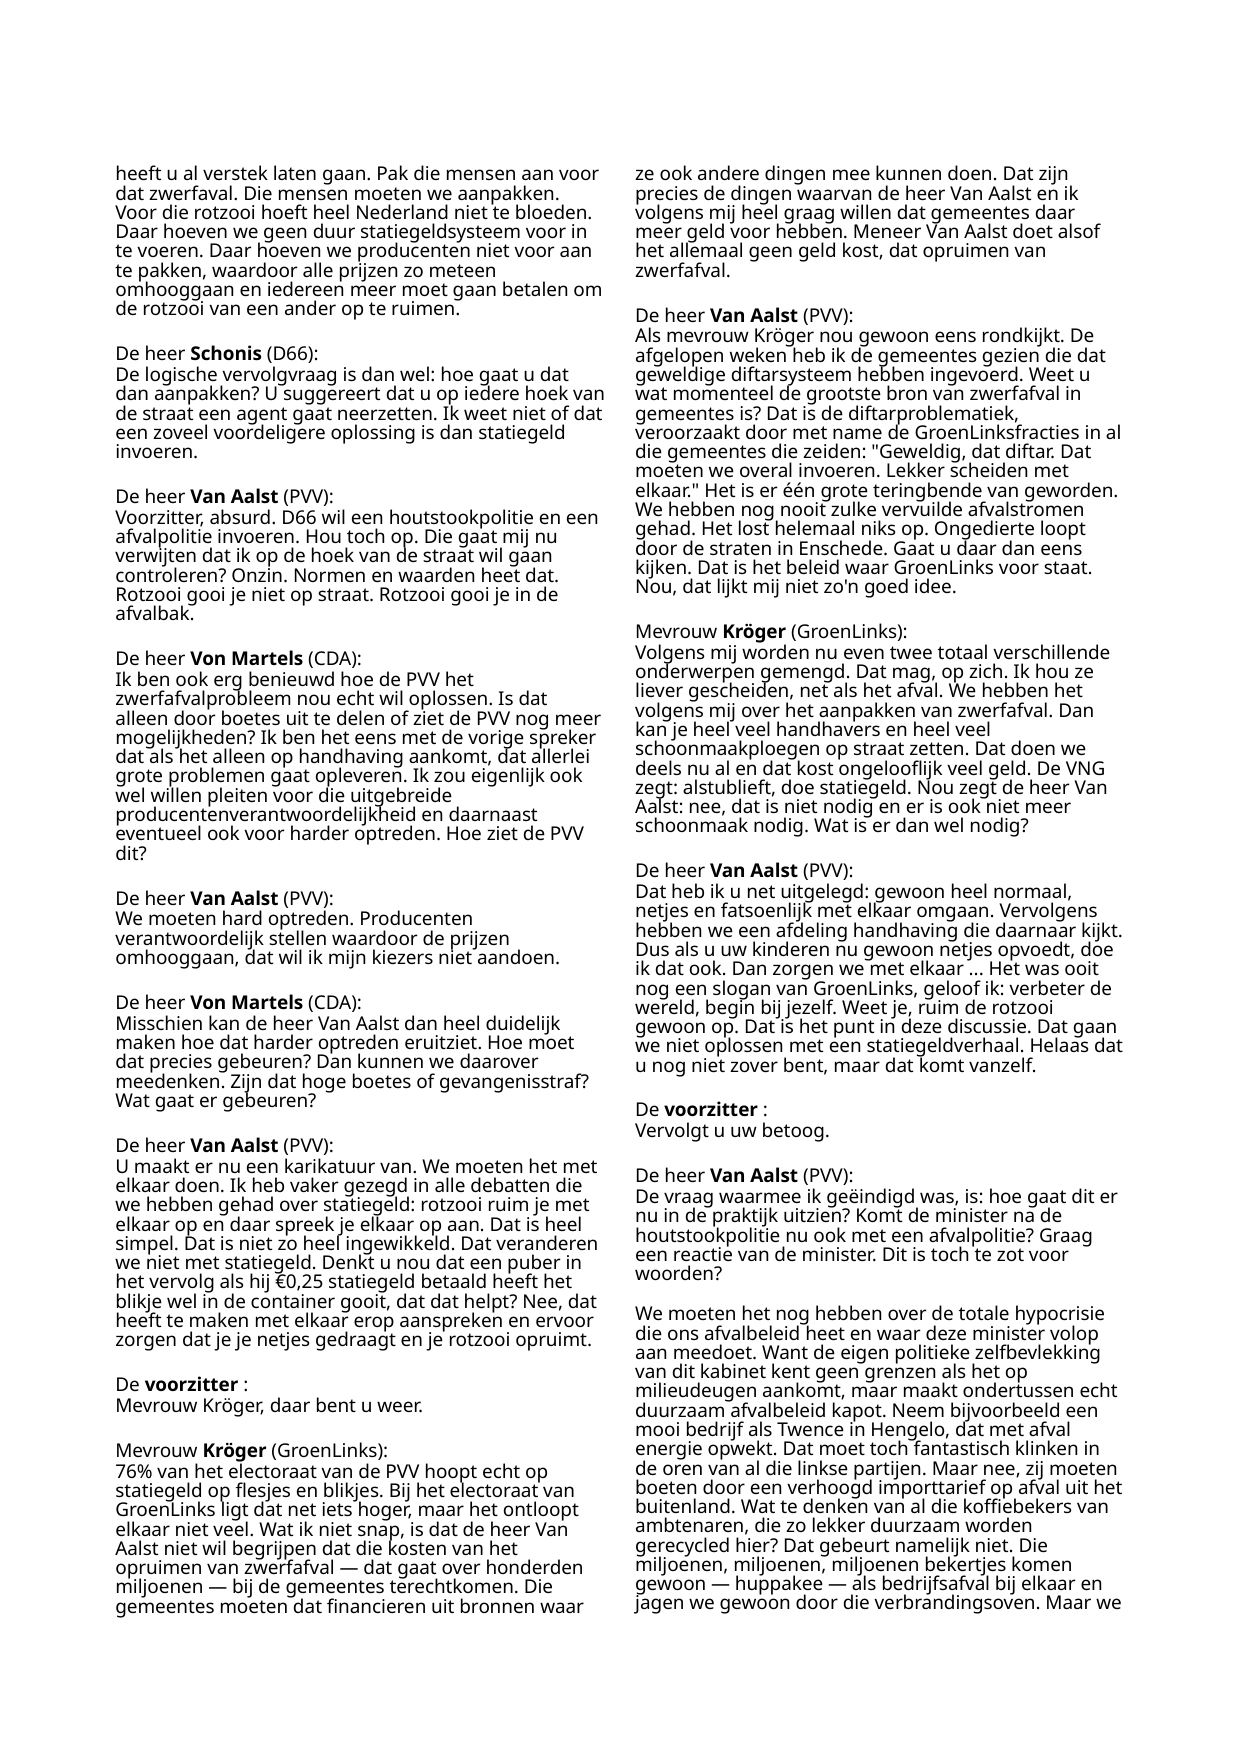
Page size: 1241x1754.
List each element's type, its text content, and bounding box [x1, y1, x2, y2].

text We moeten hard optreden. Producenten verantwoordelijk stellen waardoor de prijzen omhooggaan, dat wil ik mijn kiezers niet aandoen. [115, 910, 605, 968]
text U maakt er nu een karikatuur van. We moeten het met elkaar doen. Ik heb vaker gezegd in alle debatten die we hebben gehad over statiegeld: rotzooi ruim je met elkaar op en daar spreek je elkaar op aan. Dat is heel simpel. Dat is niet zo heel ingewikkeld. Dat veranderen we niet met statiegeld. Denkt u nou dat een puber in het vervolg als hij €0,25 statiegeld betaald heeft het blikje wel in de container gooit, dat dat helpt? Nee, dat heeft te maken met elkaar erop aanspreken en ervoor zorgen dat je je netjes gedraagt en je rotzooi opruimt. [115, 1158, 605, 1350]
text De logische vervolgvraag is dan wel: hoe gaat u dat dan aanpakken? U suggereert dat u op iedere hoek van de straat een agent gaat neerzetten. Ik weet niet of dat een zoveel voordeligere oplossing is dan statiegeld invoeren. [115, 366, 605, 462]
text Mevrouw Kröger, daar bent u weer. [115, 1397, 605, 1416]
text De heer Van Aalst (PVV): [115, 1132, 605, 1158]
text De heer Van Aalst (PVV): [635, 1162, 1125, 1188]
text heeft u al verstek laten gaan. Pak die mensen aan voor dat zwerfaval. Die mensen moeten we aanpakken. Voor die rotzooi hoeft heel Nederland niet te bloeden. Daar hoeven we geen duur statiegeldsysteem voor in te voeren. Daar hoeven we producenten niet voor aan te pakken, waardoor alle prijzen zo meteen omhooggaan en iedereen meer moet gaan betalen om de rotzooi van een ander op te ruimen. [115, 165, 605, 319]
text Vervolgt u uw betoog. [635, 1122, 1125, 1142]
text De heer Van Aalst (PVV): [635, 302, 1125, 327]
text 76% van het electoraat van de PVV hoopt echt op statiegeld op flesjes en blikjes. Bij het electoraat van GroenLinks ligt dat net iets hoger, maar het ontloopt elkaar niet veel. Wat ik niet snap, is dat de heer Van Aalst niet wil begrijpen dat die kosten van het opruimen van zwerfafval — dat gaat over honderden miljoenen — bij de gemeentes terechtkomen. Die gemeentes moeten dat financieren uit bronnen waar [115, 1463, 605, 1617]
text ze ook andere dingen mee kunnen doen. Dat zijn precies de dingen waarvan de heer Van Aalst en ik volgens mij heel graag willen dat gemeentes daar meer geld voor hebben. Meneer Van Aalst doet alsof het allemaal geen geld kost, dat opruimen van zwerfafval. [635, 165, 1125, 281]
text De heer Van Aalst (PVV): [635, 857, 1125, 883]
text De heer Von Martels (CDA): [115, 989, 605, 1015]
text Volgens mij worden nu even twee totaal verschillende onderwerpen gemengd. Dat mag, op zich. Ik hou ze liever gescheiden, net als het afval. We hebben het volgens mij over het aanpakken van zwerfafval. Dan kan je heel veel handhavers en heel veel schoonmaakploegen op straat zetten. Dat doen we deels nu al en dat kost ongelooflijk veel geld. De VNG zegt: alstublieft, doe statiegeld. Nou zegt de heer Van Aalst: nee, dat is niet nodig en er is ook niet meer schoonmaak nodig. Wat is er dan wel nodig? [635, 644, 1125, 837]
text Als mevrouw Kröger nou gewoon eens rondkijkt. De afgelopen weken heb ik de gemeentes gezien die dat geweldige diftarsysteem hebben ingevoerd. Weet u wat momenteel de grootste bron van zwerfafval in gemeentes is? Dat is de diftarproblematiek, veroorzaakt door met name de GroenLinksfracties in al die gemeentes die zeiden: "Geweldig, dat diftar. Dat moeten we overal invoeren. Lekker scheiden met elkaar." Het is er één grote teringbende van geworden. We hebben nog nooit zulke vervuilde afvalstromen gehad. Het lost helemaal niks op. Ongedierte loopt door de straten in Enschede. Gaat u daar dan eens kijken. Dat is het beleid waar GroenLinks voor staat. Nou, dat lijkt mij niet zo'n goed idee. [635, 327, 1125, 597]
text De vraag waarmee ik geëindigd was, is: hoe gaat dit er nu in de praktijk uitzien? Komt de minister na de houtstookpolitie nu ook met een afvalpolitie? Graag een reactie van de minister. Dit is toch te zot voor woorden? [635, 1188, 1125, 1284]
text De heer Van Aalst (PVV): [115, 483, 605, 509]
text De voorzitter : [635, 1097, 1125, 1122]
text Voorzitter, absurd. D66 wil een houtstookpolitie en een afvalpolitie invoeren. Hou toch op. Die gaat mij nu verwijten dat ik op de hoek van de straat wil gaan controleren? Onzin. Normen en waarden heet dat. Rotzooi gooi je niet op straat. Rotzooi gooi je in de afvalbak. [115, 509, 605, 624]
text De voorzitter : [115, 1371, 605, 1397]
text Misschien kan de heer Van Aalst dan heel duidelijk maken hoe dat harder optreden eruitziet. Hoe moet dat precies gebeuren? Dan kunnen we daarover meedenken. Zijn dat hoge boetes of gevangenisstraf? Wat gaat er gebeuren? [115, 1015, 605, 1111]
text De heer Van Aalst (PVV): [115, 885, 605, 910]
text Dat heb ik u net uitgelegd: gewoon heel normaal, netjes en fatsoenlijk met elkaar omgaan. Vervolgens hebben we een afdeling handhaving die daarnaar kijkt. Dus als u uw kinderen nu gewoon netjes opvoedt, doe ik dat ook. Dan zorgen we met elkaar ... Het was ooit nog een slogan van GroenLinks, geloof ik: verbeter de wereld, begin bij jezelf. Weet je, ruim de rotzooi gewoon op. Dat is het punt in deze discussie. Dat gaan we niet oplossen met een statiegeldverhaal. Helaas dat u nog niet zover bent, maar dat komt vanzelf. [635, 883, 1125, 1076]
text De heer Von Martels (CDA): [115, 645, 605, 671]
text Mevrouw Kröger (GroenLinks): [635, 618, 1125, 644]
text De heer Schonis (D66): [115, 340, 605, 366]
text Ik ben ook erg benieuwd hoe de PVV het zwerfafvalprobleem nou echt wil oplossen. Is dat alleen door boetes uit te delen of ziet de PVV nog meer mogelijkheden? Ik ben het eens met de vorige spreker dat als het alleen op handhaving aankomt, dat allerlei grote problemen gaat opleveren. Ik zou eigenlijk ook wel willen pleiten voor die uitgebreide producentenverantwoordelijkheid en daarnaast eventueel ook voor harder optreden. Hoe ziet de PVV dit? [115, 671, 605, 864]
text Mevrouw Kröger (GroenLinks): [115, 1437, 605, 1463]
text We moeten het nog hebben over de totale hypocrisie die ons afvalbeleid heet en waar deze minister volop aan meedoet. Want de eigen politieke zelfbevlekking van dit kabinet kent geen grenzen als het op milieudeugen aankomt, maar maakt ondertussen echt duurzaam afvalbeleid kapot. Neem bijvoorbeeld een mooi bedrijf als Twence in Hengelo, dat met afval energie opwekt. Dat moet toch fantastisch klinken in de oren van al die linkse partijen. Maar nee, zij moeten boeten door een verhoogd importtarief op afval uit het buitenland. Wat te denken van al die koffiebekers van ambtenaren, die zo lekker duurzaam worden gerecycled hier? Dat gebeurt namelijk niet. Die miljoenen, miljoenen, miljoenen bekertjes komen gewoon — huppakee — als bedrijfsafval bij elkaar en jagen we gewoon door die verbrandingsoven. Maar we [635, 1305, 1125, 1614]
